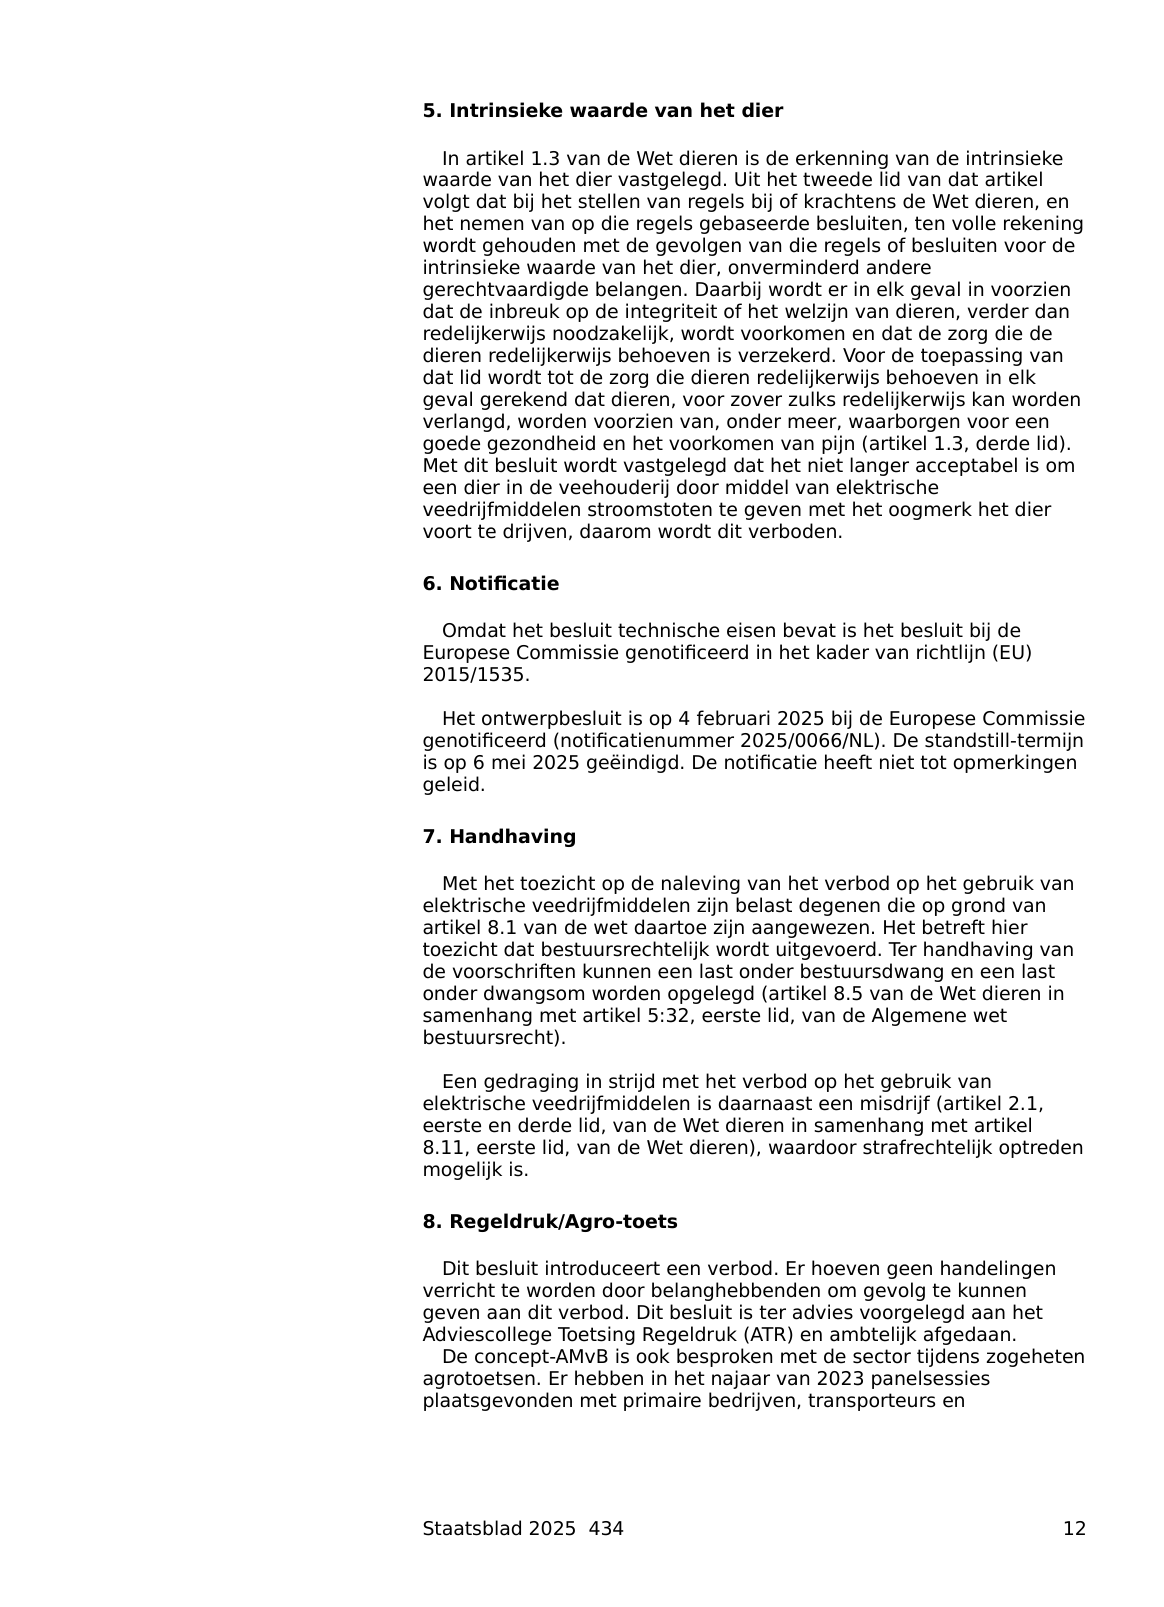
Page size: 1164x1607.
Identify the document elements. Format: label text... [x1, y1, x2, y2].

text De concept-AMvB is ook besproken met de sector tijdens zogeheten agrotoetsen. Er hebben in het najaar van 2023 panelsessies plaatsgevonden met primaire bedrijven, transporteurs en [422, 1346, 1087, 1412]
subtitle 8. Regeldruk/Agro-toets [422, 1211, 1087, 1233]
subtitle 5. Intrinsieke waarde van het dier [422, 100, 1087, 122]
text Het ontwerpbesluit is op 4 februari 2025 bij de Europese Commissie genotificeerd (notificatienummer 2025/0066/NL). De standstill-termijn is op 6 mei 2025 geëindigd. De notificatie heeft niet tot opmerkingen geleid. [422, 708, 1087, 796]
text Omdat het besluit technische eisen bevat is het besluit bij de Europese Commissie genotificeerd in het kader van richtlijn (EU) 2015/1535. [422, 620, 1087, 686]
text In artikel 1.3 van de Wet dieren is de erkenning van de intrinsieke waarde van het dier vastgelegd. Uit het tweede lid van dat artikel volgt dat bij het stellen van regels bij of krachtens de Wet dieren, en het nemen van op die regels gebaseerde besluiten, ten volle rekening wordt gehouden met de gevolgen van die regels of besluiten voor de intrinsieke waarde van het dier, onverminderd andere gerechtvaardigde belangen. Daarbij wordt er in elk geval in voorzien dat de inbreuk op de integriteit of het welzijn van dieren, verder dan redelijkerwijs noodzakelijk, wordt voorkomen en dat de zorg die de dieren redelijkerwijs behoeven is verzekerd. Voor de toepassing van dat lid wordt tot de zorg die dieren redelijkerwijs behoeven in elk geval gerekend dat dieren, voor zover zulks redelijkerwijs kan worden verlangd, worden voorzien van, onder meer, waarborgen voor een goede gezondheid en het voorkomen van pijn (artikel 1.3, derde lid). Met dit besluit wordt vastgelegd dat het niet langer acceptabel is om een dier in de veehouderij door middel van elektrische veedrijfmiddelen stroomstoten te geven met het oogmerk het dier voort te drijven, daarom wordt dit verboden. [422, 147, 1087, 543]
text Een gedraging in strijd met het verbod op het gebruik van elektrische veedrijfmiddelen is daarnaast een misdrijf (artikel 2.1, eerste en derde lid, van de Wet dieren in samenhang met artikel 8.11, eerste lid, van de Wet dieren), waardoor strafrechtelijk optreden mogelijk is. [422, 1071, 1087, 1181]
text Dit besluit introduceert een verbod. Er hoeven geen handelingen verricht te worden door belanghebbenden om gevolg te kunnen geven aan dit verbod. Dit besluit is ter advies voorgelegd aan het Adviescollege Toetsing Regeldruk (ATR) en ambtelijk afgedaan. [422, 1258, 1087, 1346]
subtitle 7. Handhaving [422, 826, 1087, 848]
text Met het toezicht op de naleving van het verbod op het gebruik van elektrische veedrijfmiddelen zijn belast degenen die op grond van artikel 8.1 van de wet daartoe zijn aangewezen. Het betreft hier toezicht dat bestuursrechtelijk wordt uitgevoerd. Ter handhaving van de voorschriften kunnen een last onder bestuursdwang en een last onder dwangsom worden opgelegd (artikel 8.5 van de Wet dieren in samenhang met artikel 5:32, eerste lid, van de Algemene wet bestuursrecht). [422, 873, 1087, 1049]
subtitle 6. Notificatie [422, 573, 1087, 595]
